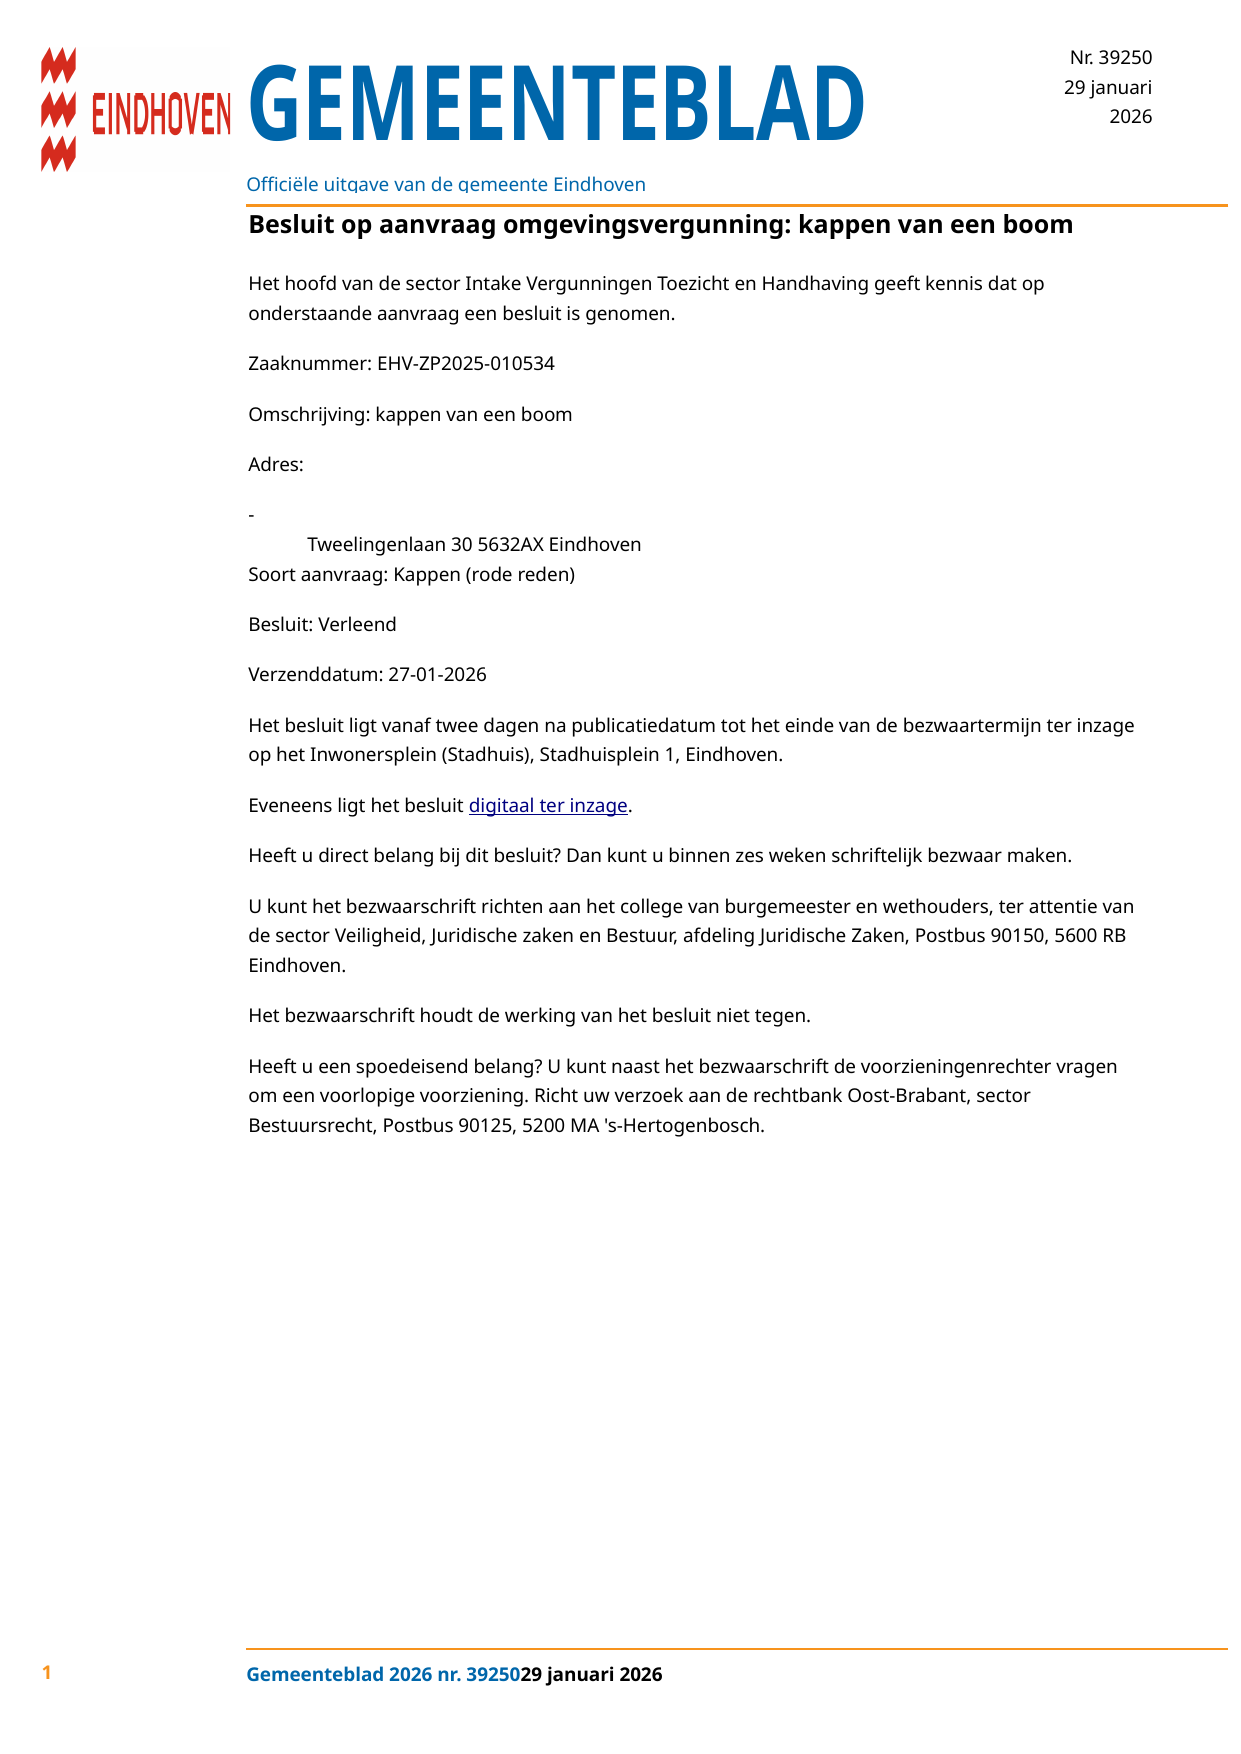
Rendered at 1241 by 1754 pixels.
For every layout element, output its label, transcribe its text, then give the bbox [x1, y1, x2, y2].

picture [41, 47, 231, 172]
text Verzenddatum: 27-01-2026 [248, 662, 1152, 687]
text Het hoofd van de sector Intake Vergunningen Toezicht en Handhaving geeft kennis dat op onderstaande aanvraag een besluit is genomen. [248, 270, 1152, 326]
text Soort aanvraag: Kappen (rode reden) [248, 561, 1152, 586]
text U kunt het bezwaarschrift richten aan het college van burgemeester en wethouders, ter attentie van de sector Veiligheid, Juridische zaken en Bestuur, afdeling Juridische Zaken, Postbus 90150, 5600 RB Eindhoven. [248, 893, 1152, 978]
text Eveneens ligt het besluit digitaal ter inzage. [248, 792, 1152, 818]
text Heeft u een spoedeisend belang? U kunt naast het bezwaarschrift de voorzieningenrechter vragen om een voorlopige voorziening. Richt uw verzoek aan de rechtbank Oost-Brabant, sector Bestuursrecht, Postbus 90125, 5200 MA 's-Hertogenbosch. [248, 1053, 1152, 1138]
text Het besluit ligt vanaf twee dagen na publicatiedatum tot het einde van de bezwaartermijn ter inzage op het Inwonersplein (Stadhuis), Stadhuisplein 1, Eindhoven. [248, 712, 1152, 767]
text Besluit op aanvraag omgevingsvergunning: kappen van een boom [248, 207, 1152, 241]
text Omschrijving: kappen van een boom [248, 401, 1152, 426]
text Besluit: Verleend [248, 611, 1152, 637]
list Tweelingenlaan 30 5632AX Eindhoven [248, 531, 1152, 557]
text Het bezwaarschrift houdt de werking van het besluit niet tegen. [248, 1002, 1152, 1028]
text Adres: [248, 451, 1152, 477]
text Heeft u direct belang bij dit besluit? Dan kunt u binnen zes weken schriftelijk bezwaar maken. [248, 842, 1152, 868]
text Zaaknummer: EHV-ZP2025-010534 [248, 350, 1152, 376]
